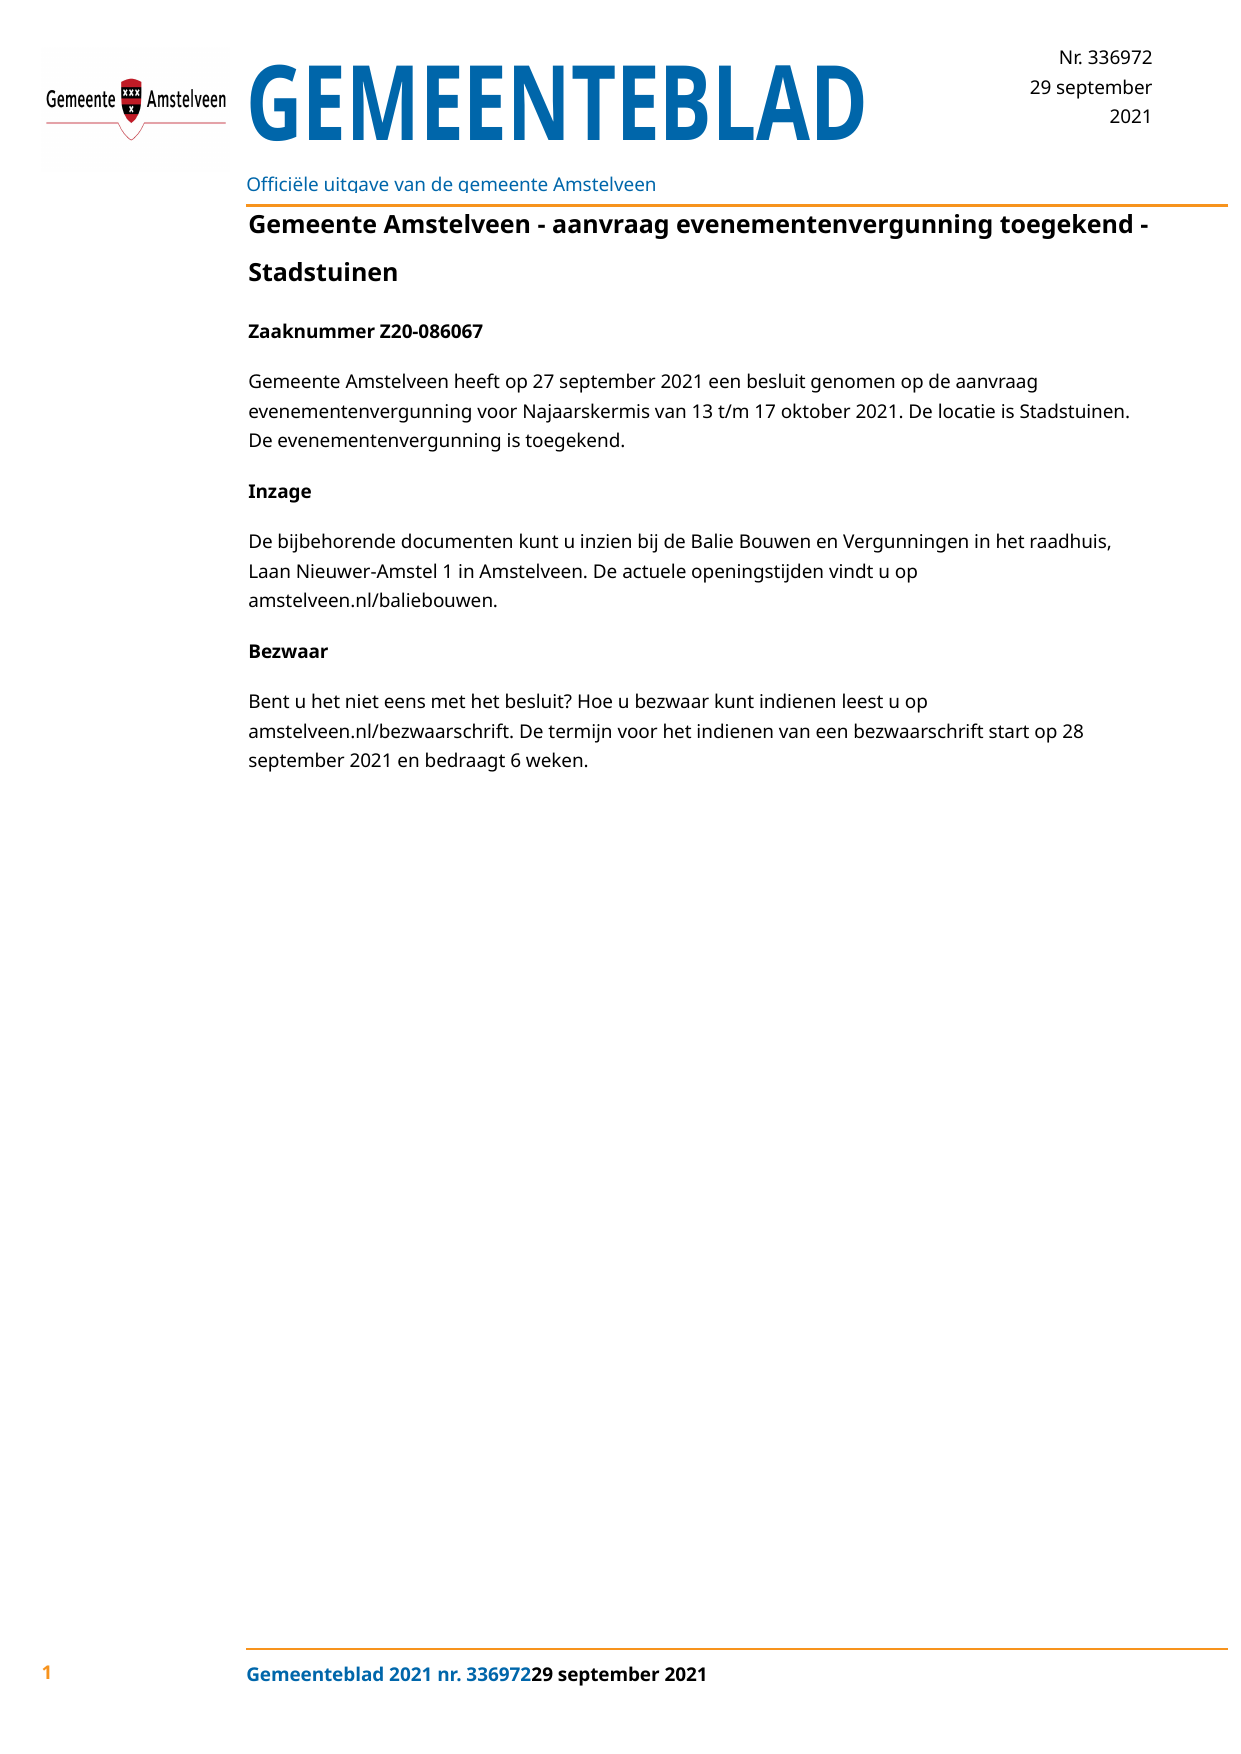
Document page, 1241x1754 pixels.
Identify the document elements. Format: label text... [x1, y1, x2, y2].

text Bezwaar [248, 638, 1152, 664]
text Gemeente Amstelveen - aanvraag evenementenvergunning toegekend - Stadstuinen [248, 207, 1152, 288]
text Inzage [248, 478, 1152, 504]
text Zaaknummer Z20-086067 [248, 318, 1152, 344]
text De bijbehorende documenten kunt u inzien bij de Balie Bouwen en Vergunningen in het raadhuis, Laan Nieuwer-Amstel 1 in Amstelveen. De actuele openingstijden vindt u op amstelveen.nl/baliebouwen. [248, 528, 1152, 613]
text Gemeente Amstelveen heeft op 27 september 2021 een besluit genomen op de aanvraag evenementenvergunning voor Najaarskermis van 13 t/m 17 oktober 2021. De locatie is Stadstuinen. De evenementenvergunning is toegekend. [248, 368, 1152, 453]
text Bent u het niet eens met het besluit? Hoe u bezwaar kunt indienen leest u op amstelveen.nl/bezwaarschrift. De termijn voor het indienen van een bezwaarschrift start op 28 september 2021 en bedraagt 6 weken. [248, 688, 1152, 773]
picture [41, 47, 231, 172]
